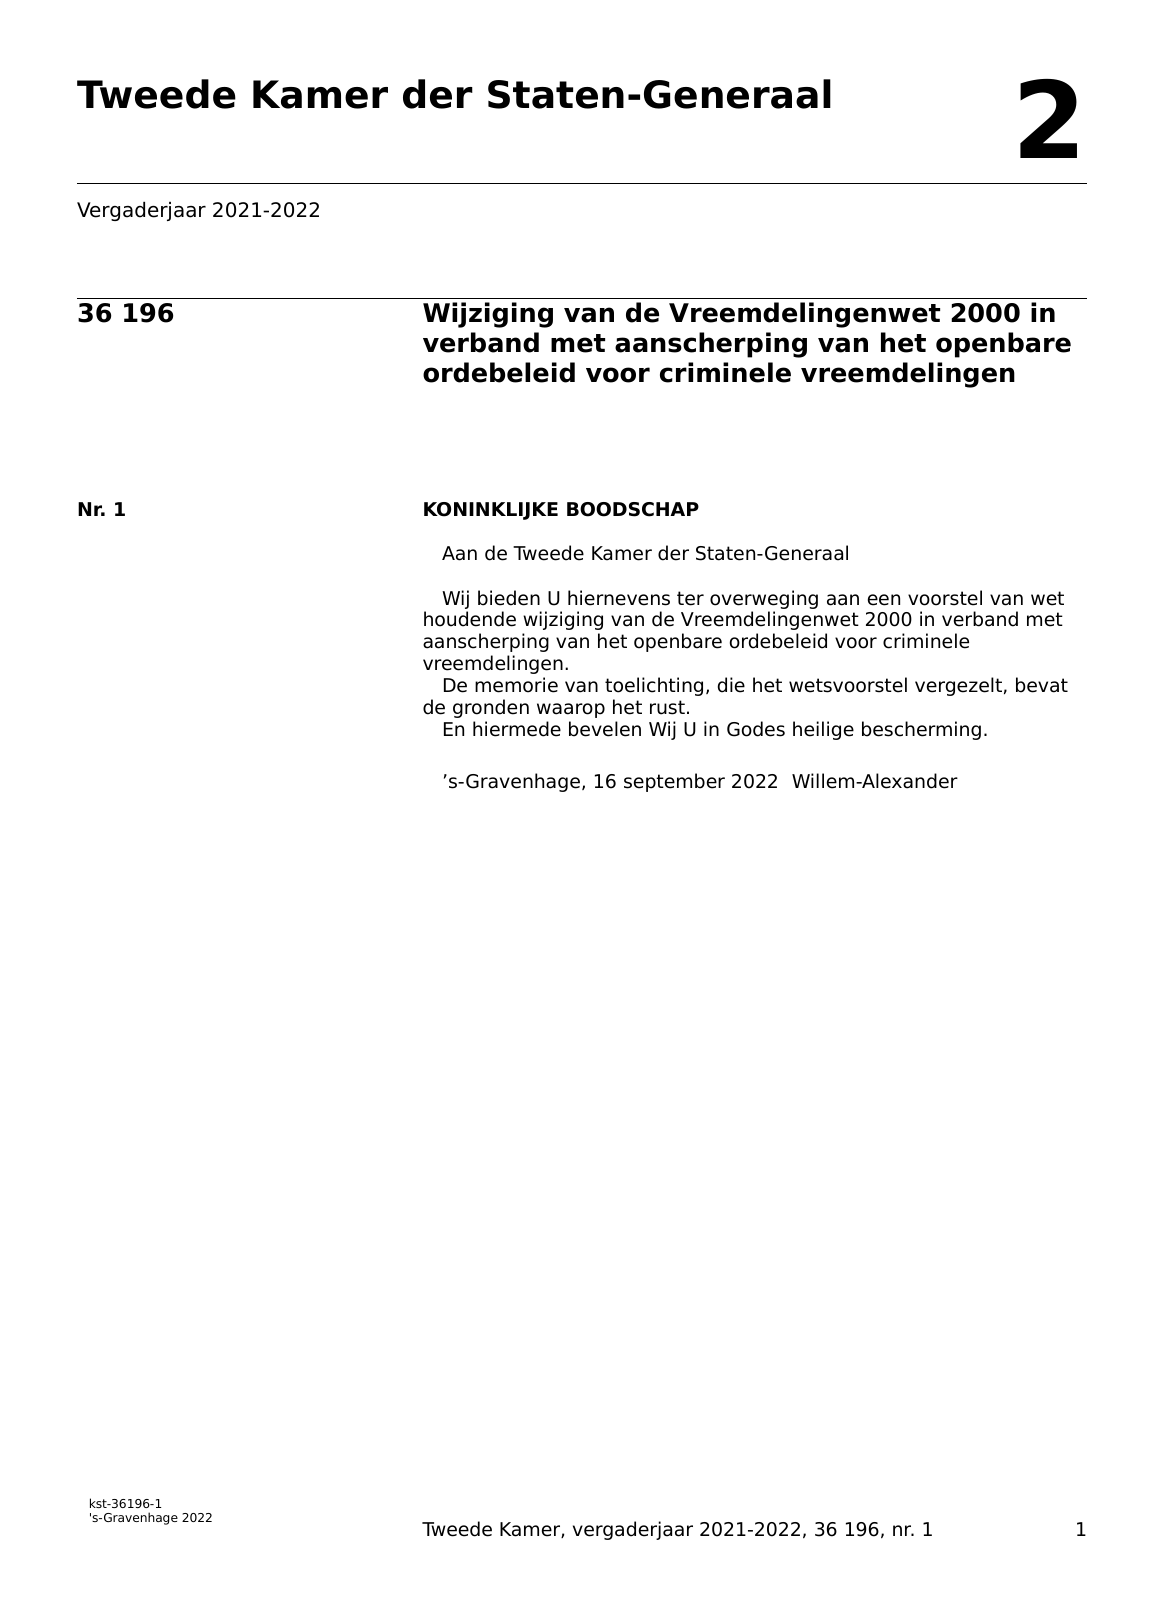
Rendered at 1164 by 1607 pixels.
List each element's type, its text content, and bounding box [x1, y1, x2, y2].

text kst-36196-1 [88, 1497, 323, 1511]
text ’s-Gravenhage, 16 september 2022 Willem-Alexander [422, 771, 1087, 793]
text Wij bieden U hiernevens ter overweging aan een voorstel van wet houdende wijziging van de Vreemdelingenwet 2000 in verband met aanscherping van het openbare ordebeleid voor criminele vreemdelingen. [422, 587, 1087, 675]
table_header 2 [886, 59, 1087, 183]
table_header Tweede Kamer der Staten-Generaal [77, 59, 886, 183]
text En hiermede bevelen Wij U in Godes heilige bescherming. [422, 719, 1087, 741]
subtitle 36 196 Wijziging van de Vreemdelingenwet 2000 in verband met aanscherping van het openbare ordebeleid voor criminele vreemdelingen [77, 299, 1087, 388]
text 's-Gravenhage 2022 [88, 1511, 323, 1525]
text De memorie van toelichting, die het wetsvoorstel vergezelt, bevat de gronden waarop het rust. [422, 675, 1087, 719]
subtitle Nr. 1 KONINKLIJKE BOODSCHAP [77, 499, 1087, 521]
text Aan de Tweede Kamer der Staten-Generaal [422, 543, 1087, 565]
table_cell Vergaderjaar 2021-2022 [77, 184, 1087, 298]
